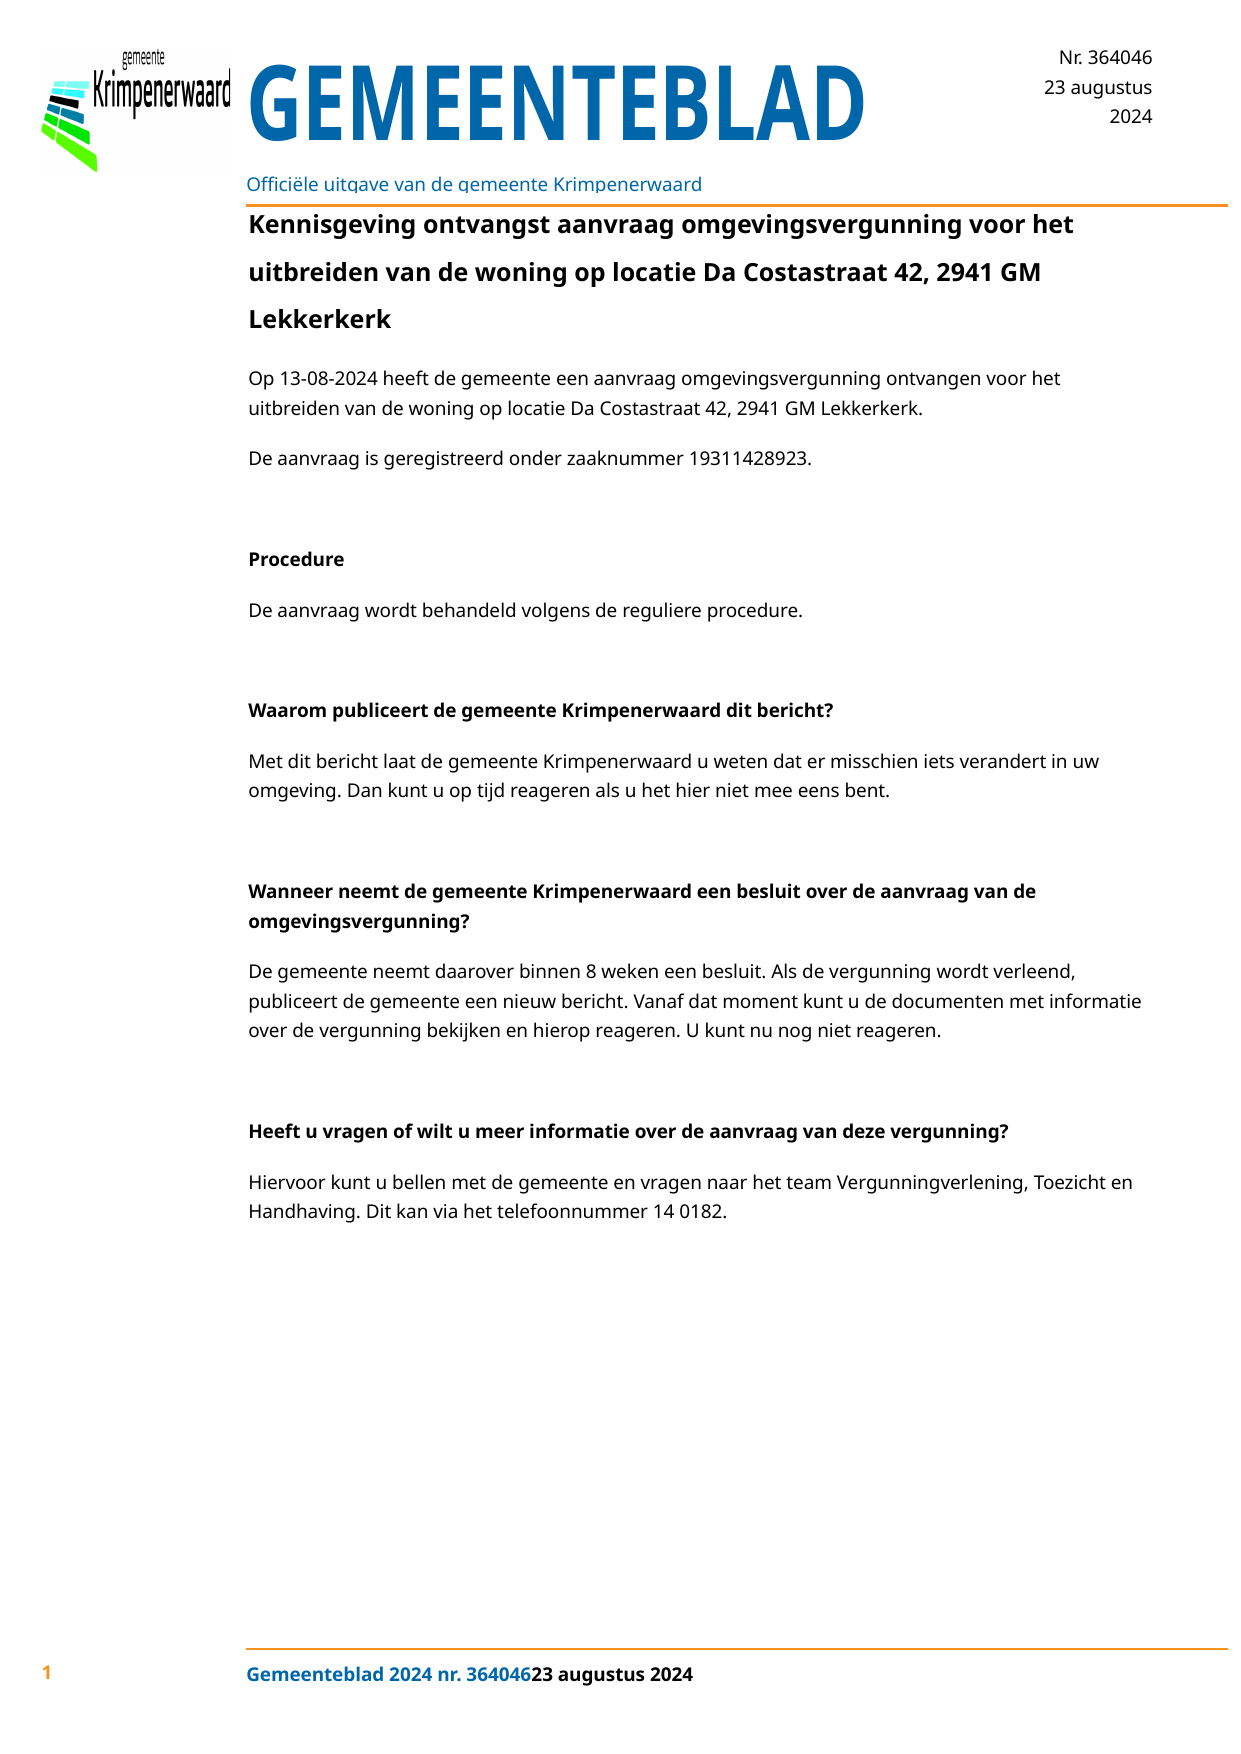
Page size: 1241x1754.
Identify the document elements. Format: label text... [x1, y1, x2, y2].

text Heeft u vragen of wilt u meer informatie over de aanvraag van deze vergunning? [248, 1118, 1152, 1144]
text Met dit bericht laat de gemeente Krimpenerwaard u weten dat er misschien iets verandert in uw omgeving. Dan kunt u op tijd reageren als u het hier niet mee eens bent. [248, 748, 1152, 803]
text Kennisgeving ontvangst aanvraag omgevingsvergunning voor het uitbreiden van de woning op locatie Da Costastraat 42, 2941 GM Lekkerkerk [248, 207, 1152, 336]
text Procedure [248, 546, 1152, 572]
picture [41, 47, 231, 172]
text Op 13-08-2024 heeft de gemeente een aanvraag omgevingsvergunning ontvangen voor het uitbreiden van de woning op locatie Da Costastraat 42, 2941 GM Lekkerkerk. [248, 366, 1152, 421]
text Hiervoor kunt u bellen met de gemeente en vragen naar het team Vergunningverlening, Toezicht en Handhaving. Dit kan via het telefoonnummer 14 0182. [248, 1169, 1152, 1224]
text De aanvraag wordt behandeld volgens de reguliere procedure. [248, 597, 1152, 622]
text De aanvraag is geregistreerd onder zaaknummer 19311428923. [248, 446, 1152, 471]
text Wanneer neemt de gemeente Krimpenerwaard een besluit over de aanvraag van de omgevingsvergunning? [248, 878, 1152, 934]
text Waarom publiceert de gemeente Krimpenerwaard dit bericht? [248, 698, 1152, 723]
text De gemeente neemt daarover binnen 8 weken een besluit. Als de vergunning wordt verleend, publiceert de gemeente een nieuw bericht. Vanaf dat moment kunt u de documenten met informatie over de vergunning bekijken en hierop reageren. U kunt nu nog niet reageren. [248, 958, 1152, 1043]
